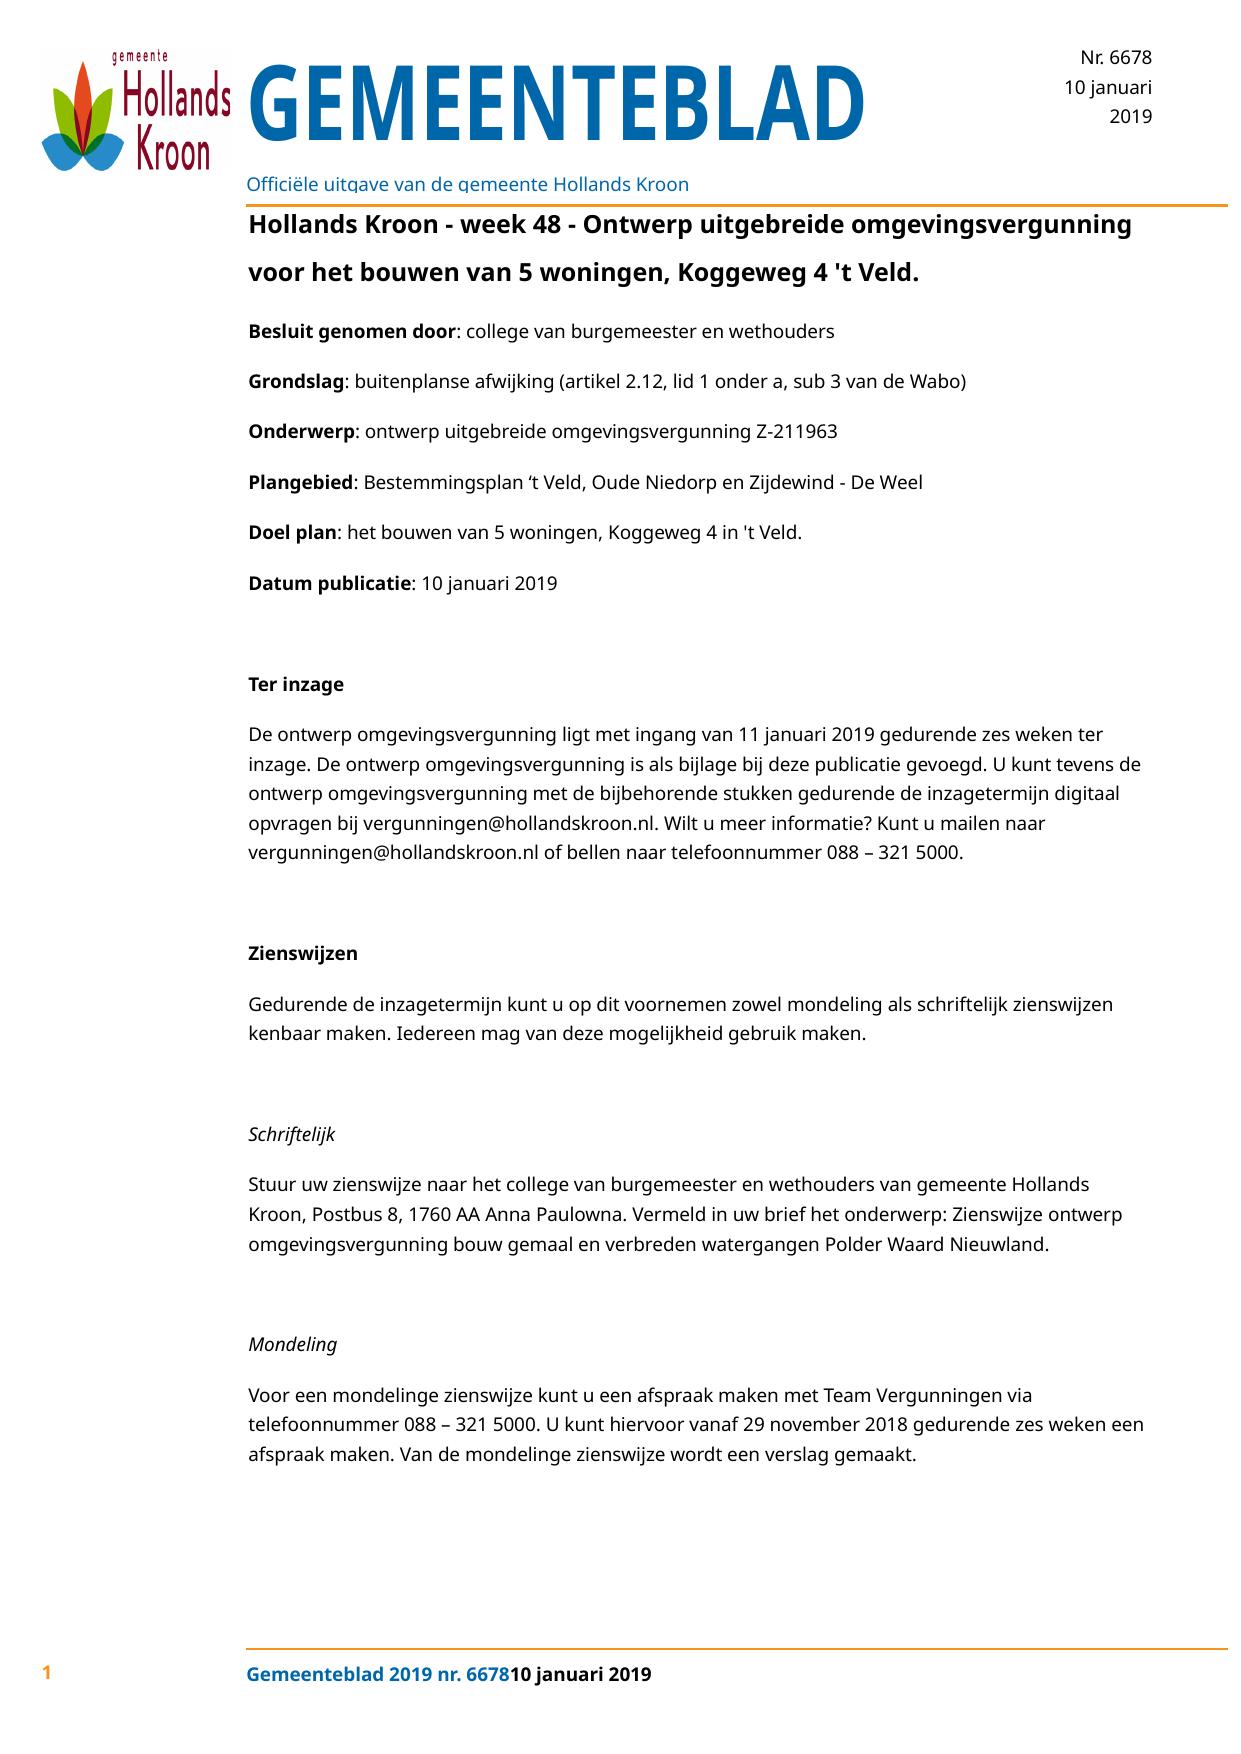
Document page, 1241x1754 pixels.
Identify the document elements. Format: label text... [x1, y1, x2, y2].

text Voor een mondelinge zienswijze kunt u een afspraak maken met Team Vergunningen via telefoonnummer 088 – 321 5000. U kunt hiervoor vanaf 29 november 2018 gedurende zes weken een afspraak maken. Van de mondelinge zienswijze wordt een verslag gemaakt. [248, 1382, 1152, 1467]
picture [41, 47, 231, 172]
text Plangebied: Bestemmingsplan ‘t Veld, Oude Niedorp en Zijdewind - De Weel [248, 469, 1152, 495]
text Datum publicatie: 10 januari 2019 [248, 570, 1152, 596]
text De ontwerp omgevingsvergunning ligt met ingang van 11 januari 2019 gedurende zes weken ter inzage. De ontwerp omgevingsvergunning is als bijlage bij deze publicatie gevoegd. U kunt tevens de ontwerp omgevingsvergunning met de bijbehorende stukken gedurende de inzagetermijn digitaal opvragen bij vergunningen@hollandskroon.nl. Wilt u meer informatie? Kunt u mailen naar vergunningen@hollandskroon.nl of bellen naar telefoonnummer 088 – 321 5000. [248, 721, 1152, 865]
text Schriftelijk [248, 1121, 1152, 1147]
text Ter inzage [248, 671, 1152, 697]
text Zienswijzen [248, 940, 1152, 966]
text Gedurende de inzagetermijn kunt u op dit voornemen zowel mondeling als schriftelijk zienswijzen kenbaar maken. Iedereen mag van deze mogelijkheid gebruik maken. [248, 991, 1152, 1046]
text Besluit genomen door: college van burgemeester en wethouders [248, 318, 1152, 344]
text Onderwerp: ontwerp uitgebreide omgevingsvergunning Z-211963 [248, 419, 1152, 444]
text Doel plan: het bouwen van 5 woningen, Koggeweg 4 in 't Veld. [248, 519, 1152, 545]
text Stuur uw zienswijze naar het college van burgemeester en wethouders van gemeente Hollands Kroon, Postbus 8, 1760 AA Anna Paulowna. Vermeld in uw brief het onderwerp: Zienswijze ontwerp omgevingsvergunning bouw gemaal en verbreden watergangen Polder Waard Nieuwland. [248, 1172, 1152, 1257]
text Mondeling [248, 1332, 1152, 1357]
text Hollands Kroon - week 48 - Ontwerp uitgebreide omgevingsvergunning voor het bouwen van 5 woningen, Koggeweg 4 't Veld. [248, 207, 1152, 288]
text Grondslag: buitenplanse afwijking (artikel 2.12, lid 1 onder a, sub 3 van de Wabo) [248, 368, 1152, 394]
